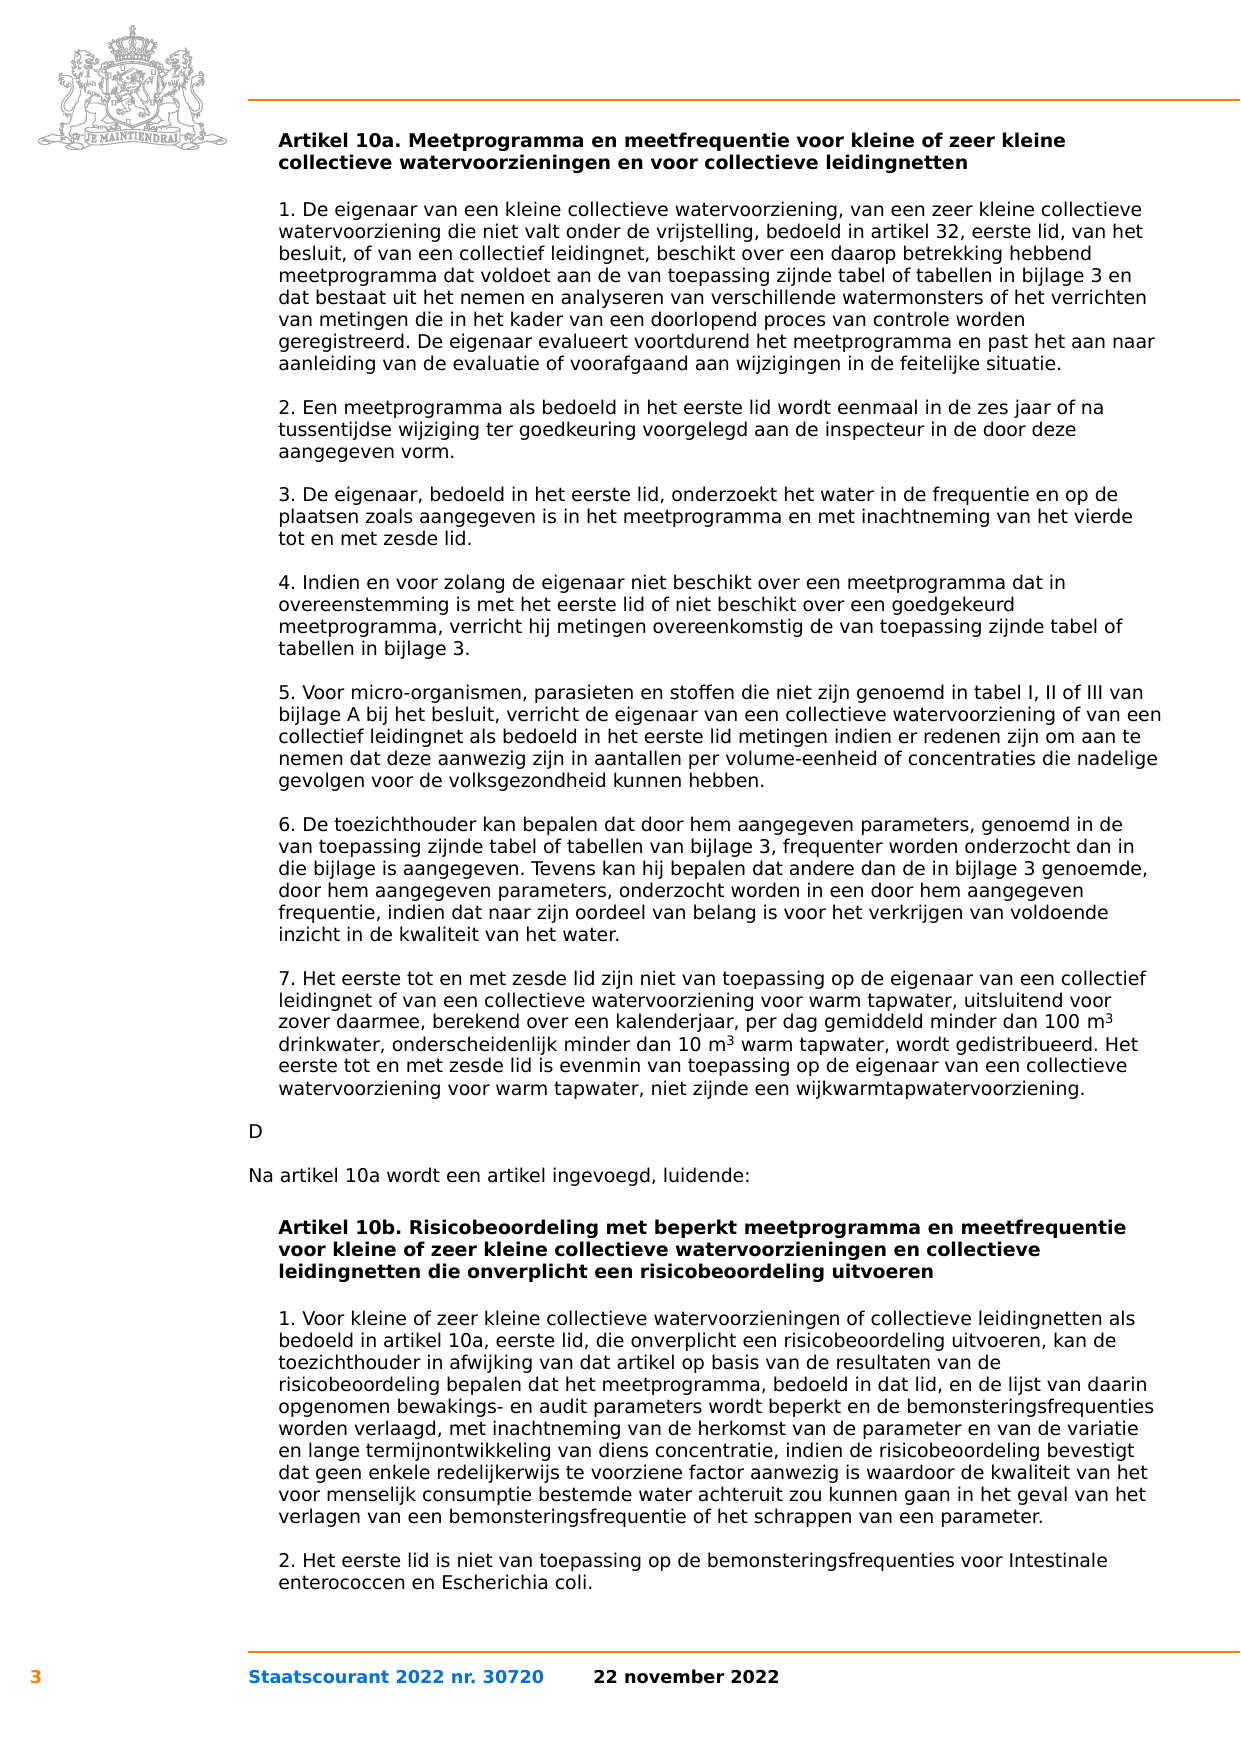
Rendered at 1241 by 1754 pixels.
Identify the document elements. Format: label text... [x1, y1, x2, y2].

picture [38, 25, 227, 150]
text 6. De toezichthouder kan bepalen dat door hem aangegeven parameters, genoemd in de van toepassing zijnde tabel of tabellen van bijlage 3, frequenter worden onderzocht dan in die bijlage is aangegeven. Tevens kan hij bepalen dat andere dan de in bijlage 3 genoemde, door hem aangegeven parameters, onderzocht worden in een door hem aangegeven frequentie, indien dat naar zijn oordeel van belang is voor het verkrijgen van voldoende inzicht in de kwaliteit van het water. [278, 814, 1163, 946]
text 3. De eigenaar, bedoeld in het eerste lid, onderzoekt het water in de frequentie en op de plaatsen zoals aangegeven is in het meetprogramma en met inachtneming van het vierde tot en met zesde lid. [278, 484, 1163, 550]
text Na artikel 10a wordt een artikel ingevoegd, luidende: [248, 1165, 1163, 1187]
text 7. Het eerste tot en met zesde lid zijn niet van toepassing op de eigenaar van een collectief leidingnet of van een collectieve watervoorziening voor warm tapwater, uitsluitend voor zover daarmee, berekend over een kalenderjaar, per dag gemiddeld minder dan 100 m3 drinkwater, onderscheidenlijk minder dan 10 m3 warm tapwater, wordt gedistribueerd. Het eerste tot en met zesde lid is evenmin van toepassing op de eigenaar van een collectieve watervoorziening voor warm tapwater, niet zijnde een wijkwarmtapwatervoorziening. [278, 967, 1163, 1099]
text 4. Indien en voor zolang de eigenaar niet beschikt over een meetprogramma dat in overeenstemming is met het eerste lid of niet beschikt over een goedgekeurd meetprogramma, verricht hij metingen overeenkomstig de van toepassing zijnde tabel of tabellen in bijlage 3. [278, 572, 1163, 660]
text 1. De eigenaar van een kleine collectieve watervoorziening, van een zeer kleine collectieve watervoorziening die niet valt onder de vrijstelling, bedoeld in artikel 32, eerste lid, van het besluit, of van een collectief leidingnet, beschikt over een daarop betrekking hebbend meetprogramma dat voldoet aan de van toepassing zijnde tabel of tabellen in bijlage 3 en dat bestaat uit het nemen en analyseren van verschillende watermonsters of het verrichten van metingen die in het kader van een doorlopend proces van controle worden geregistreerd. De eigenaar evalueert voortdurend het meetprogramma en past het aan naar aanleiding van de evaluatie of voorafgaand aan wijzigingen in de feitelijke situatie. [278, 199, 1163, 375]
subtitle Artikel 10a. Meetprogramma en meetfrequentie voor kleine of zeer kleine collectieve watervoorzieningen en voor collectieve leidingnetten [278, 130, 1163, 174]
text 2. Het eerste lid is niet van toepassing op de bemonsteringsfrequenties voor Intestinale enterococcen en Escherichia coli. [278, 1550, 1163, 1594]
text D [248, 1121, 1163, 1143]
text 2. Een meetprogramma als bedoeld in het eerste lid wordt eenmaal in de zes jaar of na tussentijdse wijziging ter goedkeuring voorgelegd aan de inspecteur in de door deze aangegeven vorm. [278, 397, 1163, 462]
subtitle Artikel 10b. Risicobeoordeling met beperkt meetprogramma en meetfrequentie voor kleine of zeer kleine collectieve watervoorzieningen en collectieve leidingnetten die onverplicht een risicobeoordeling uitvoeren [278, 1217, 1163, 1283]
text 5. Voor micro-organismen, parasieten en stoffen die niet zijn genoemd in tabel I, II of III van bijlage A bij het besluit, verricht de eigenaar van een collectieve watervoorziening of van een collectief leidingnet als bedoeld in het eerste lid metingen indien er redenen zijn om aan te nemen dat deze aanwezig zijn in aantallen per volume-eenheid of concentraties die nadelige gevolgen voor de volksgezondheid kunnen hebben. [278, 682, 1163, 792]
text 1. Voor kleine of zeer kleine collectieve watervoorzieningen of collectieve leidingnetten als bedoeld in artikel 10a, eerste lid, die onverplicht een risicobeoordeling uitvoeren, kan de toezichthouder in afwijking van dat artikel op basis van de resultaten van de risicobeoordeling bepalen dat het meetprogramma, bedoeld in dat lid, en de lijst van daarin opgenomen bewakings- en audit parameters wordt beperkt en de bemonsteringsfrequenties worden verlaagd, met inachtneming van de herkomst van de parameter en van de variatie en lange termijnontwikkeling van diens concentratie, indien de risicobeoordeling bevestigt dat geen enkele redelijkerwijs te voorziene factor aanwezig is waardoor de kwaliteit van het voor menselijk consumptie bestemde water achteruit zou kunnen gaan in het geval van het verlagen van een bemonsteringsfrequentie of het schrappen van een parameter. [278, 1308, 1163, 1528]
